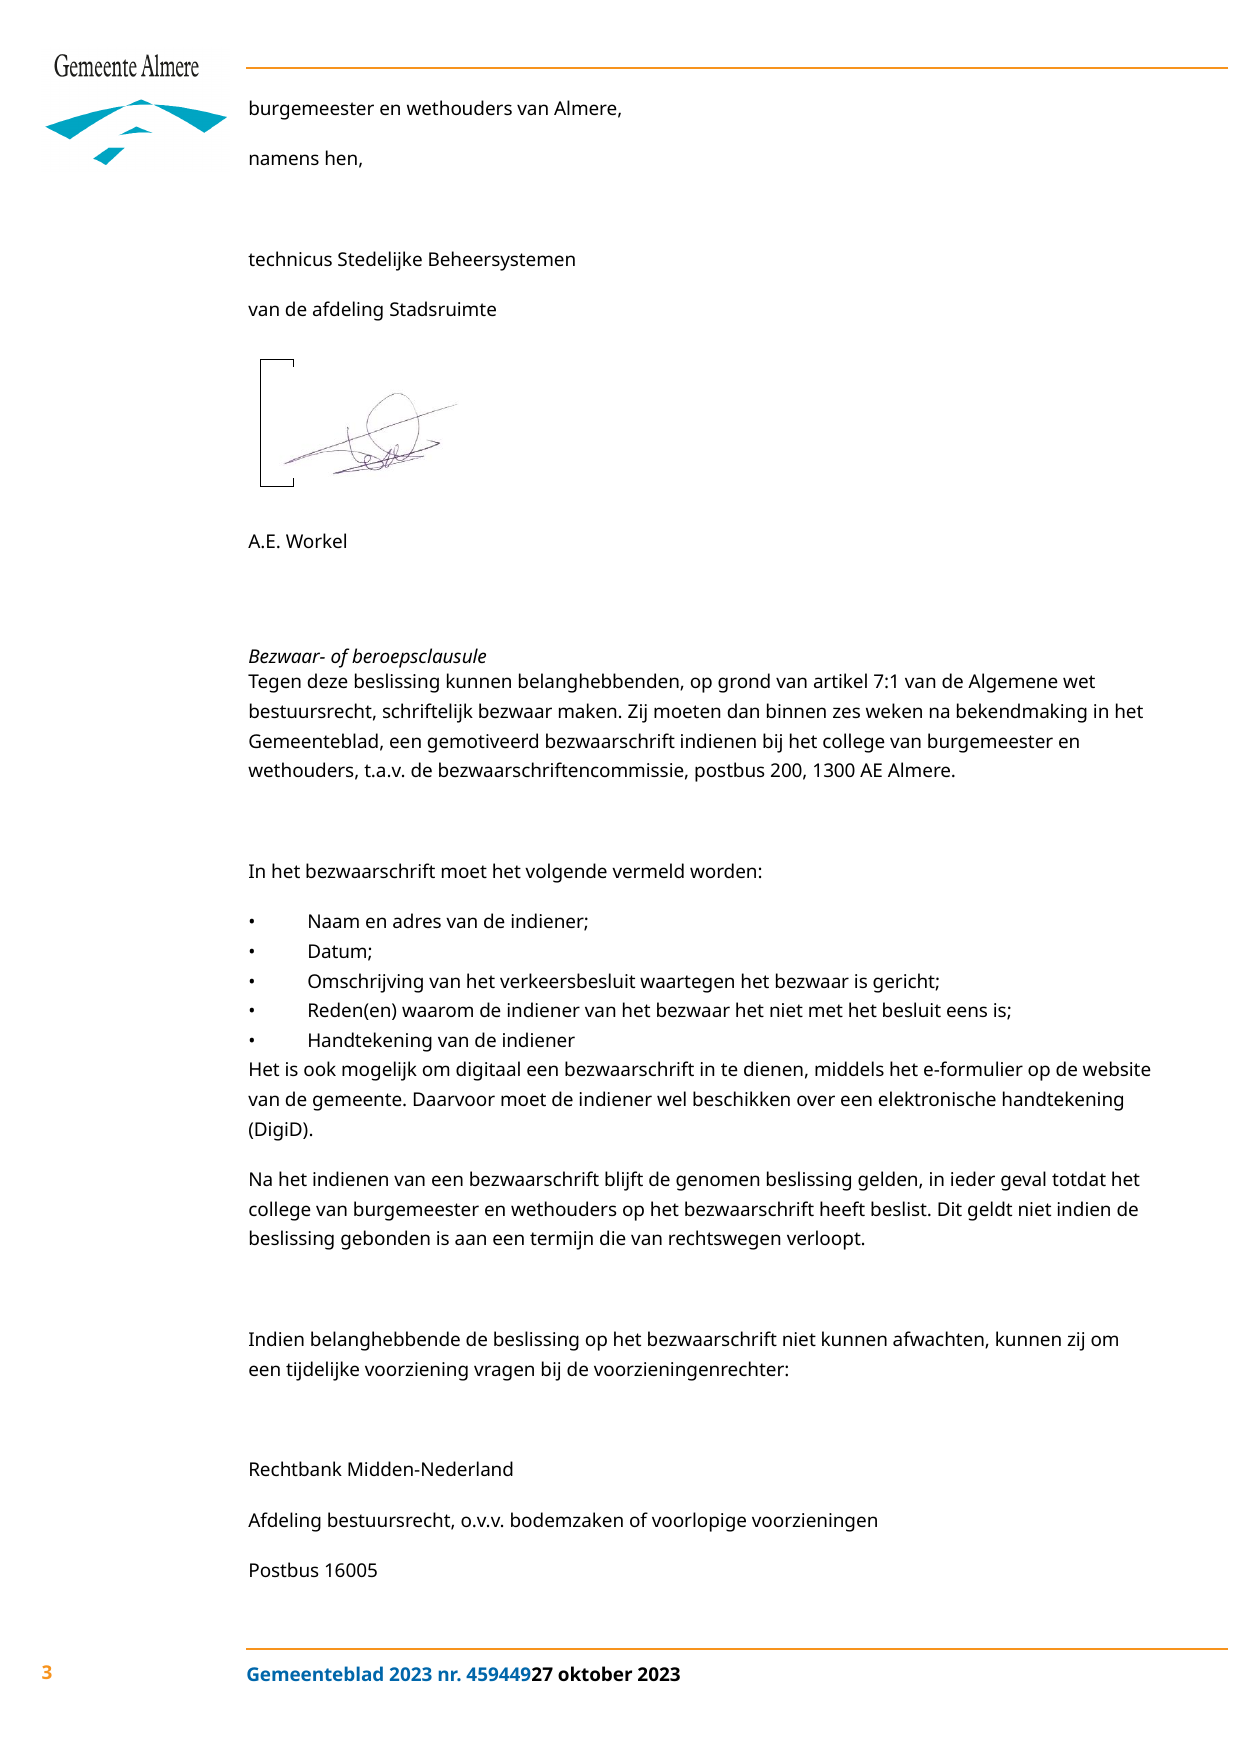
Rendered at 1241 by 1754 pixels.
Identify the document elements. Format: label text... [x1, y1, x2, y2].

picture [41, 47, 231, 172]
text In het bezwaarschrift moet het volgende vermeld worden: [248, 858, 1152, 884]
text Het is ook mogelijk om digitaal een bezwaarschrift in te dienen, middels het e-formulier op de website van de gemeente. Daarvoor moet de indiener wel beschikken over een elektronische handtekening (DigiD). [248, 1057, 1152, 1142]
text Tegen deze beslissing kunnen belanghebbenden, op grond van artikel 7:1 van de Algemene wet bestuursrecht, schriftelijk bezwaar maken. Zij moeten dan binnen zes weken na bekendmaking in het Gemeenteblad, een gemotiveerd bezwaarschrift indienen bij het college van burgemeester en wethouders, t.a.v. de bezwaarschriftencommissie, postbus 200, 1300 AE Almere. [248, 669, 1152, 783]
text van de afdeling Stadsruimte [248, 296, 1152, 322]
text Rechtbank Midden-Nederland [248, 1457, 1152, 1482]
text Postbus 16005 [248, 1557, 1152, 1583]
list Reden(en) waarom de indiener van het bezwaar het niet met het besluit eens is; [248, 997, 1152, 1023]
list Omschrijving van het verkeersbesluit waartegen het bezwaar is gericht; [248, 968, 1152, 994]
text namens hen, [248, 145, 1152, 171]
picture [268, 367, 467, 478]
list Naam en adres van de indiener; [248, 909, 1152, 934]
text burgemeester en wethouders van Almere, [248, 95, 1152, 121]
list Datum; [248, 938, 1152, 964]
text Na het indienen van een bezwaarschrift blijft de genomen beslissing gelden, in ieder geval totdat het college van burgemeester en wethouders op het bezwaarschrift heeft beslist. Dit geldt niet indien de beslissing gebonden is aan een termijn die van rechtswegen verloopt. [248, 1166, 1152, 1251]
text Bezwaar- of beroepsclausule [248, 643, 1152, 669]
text A.E. Workel [248, 529, 1152, 554]
text Afdeling bestuursrecht, o.v.v. bodemzaken of voorlopige voorzieningen [248, 1507, 1152, 1533]
list Handtekening van de indiener [248, 1027, 1152, 1053]
text Indien belanghebbende de beslissing op het bezwaarschrift niet kunnen afwachten, kunnen zij om een tijdelijke voorziening vragen bij de voorzieningenrechter: [248, 1326, 1152, 1382]
text technicus Stedelijke Beheersystemen [248, 246, 1152, 272]
